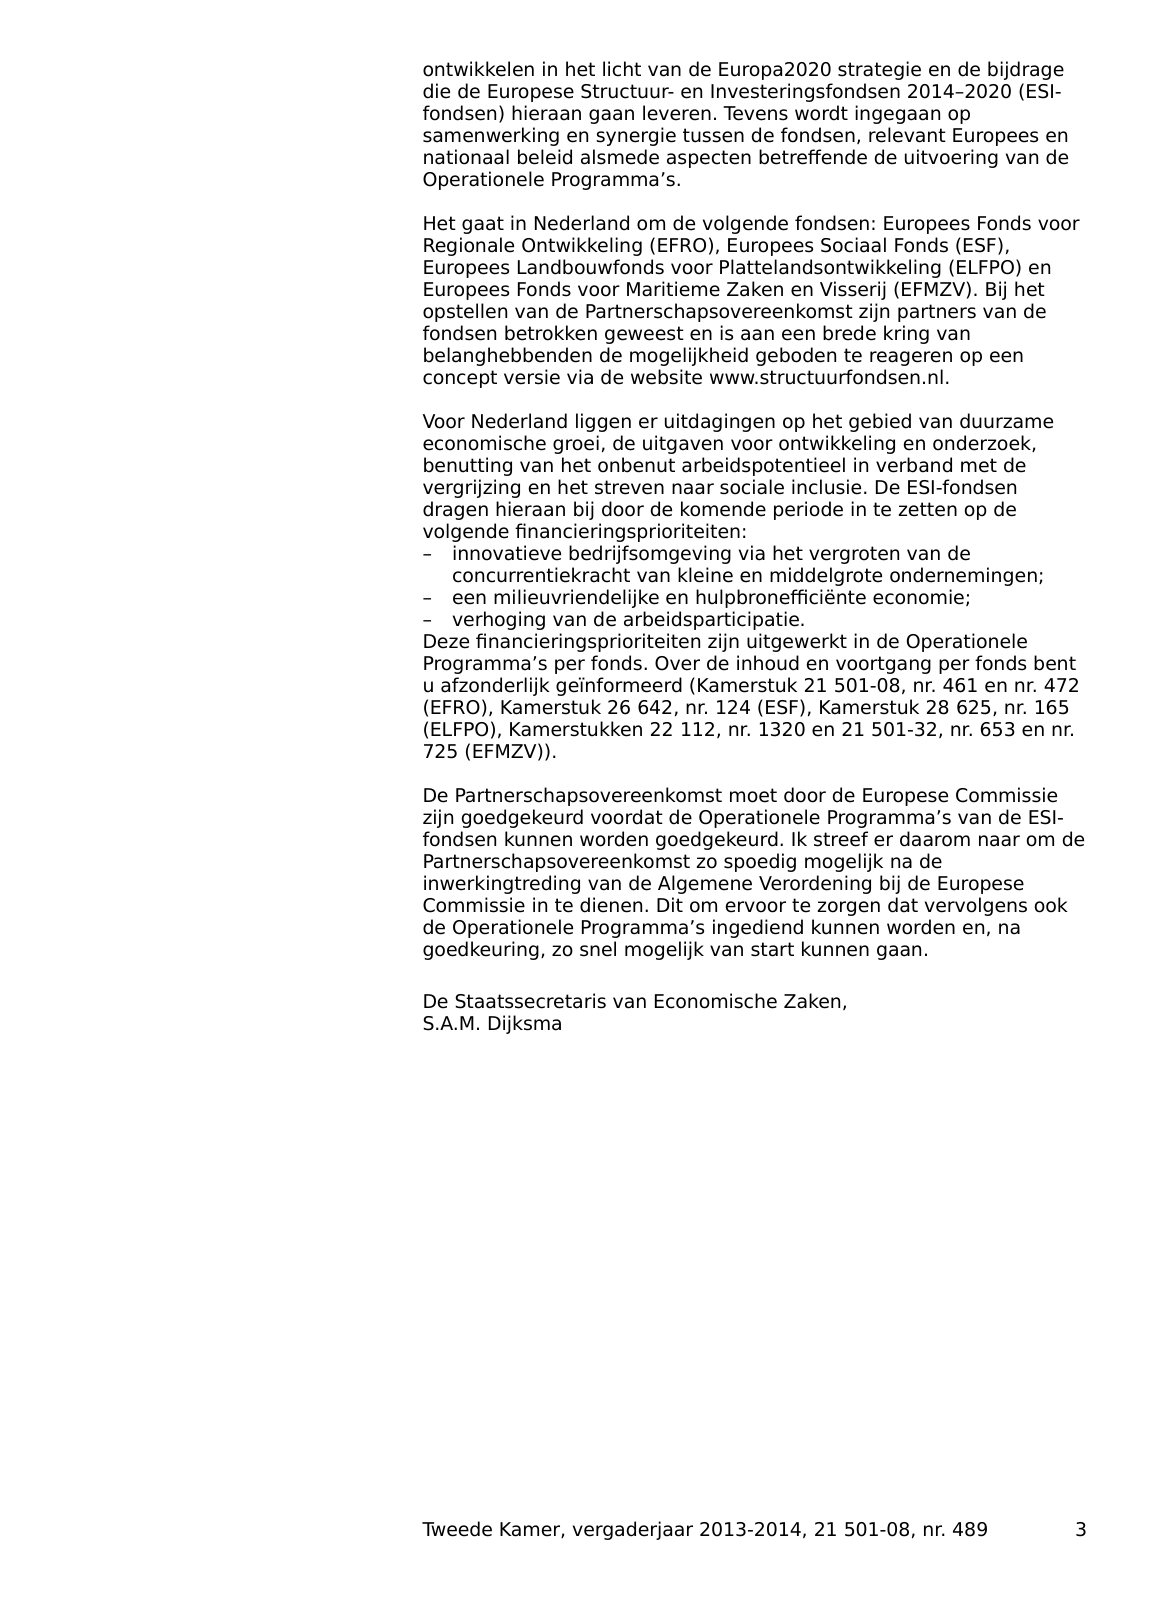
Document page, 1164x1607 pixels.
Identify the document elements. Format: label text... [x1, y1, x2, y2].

text ontwikkelen in het licht van de Europa2020 strategie en de bijdrage die de Europese Structuur- en Investeringsfondsen 2014–2020 (ESI-fondsen) hieraan gaan leveren. Tevens wordt ingegaan op samenwerking en synergie tussen de fondsen, relevant Europees en nationaal beleid alsmede aspecten betreffende de uitvoering van de Operationele Programma’s. [422, 59, 1087, 191]
text De Staatssecretaris van Economische Zaken, S.A.M. Dijksma [422, 991, 1087, 1035]
text – verhoging van de arbeidsparticipatie. [422, 609, 1087, 631]
text Het gaat in Nederland om de volgende fondsen: Europees Fonds voor Regionale Ontwikkeling (EFRO), Europees Sociaal Fonds (ESF), Europees Landbouwfonds voor Plattelandsontwikkeling (ELFPO) en Europees Fonds voor Maritieme Zaken en Visserij (EFMZV). Bij het opstellen van de Partnerschapsovereenkomst zijn partners van de fondsen betrokken geweest en is aan een brede kring van belanghebbenden de mogelijkheid geboden te reageren op een concept versie via de website www.structuurfondsen.nl. [422, 213, 1087, 389]
text Deze financieringsprioriteiten zijn uitgewerkt in de Operationele Programma’s per fonds. Over de inhoud en voortgang per fonds bent u afzonderlijk geïnformeerd (Kamerstuk 21 501-08, nr. 461 en nr. 472 (EFRO), Kamerstuk 26 642, nr. 124 (ESF), Kamerstuk 28 625, nr. 165 (ELFPO), Kamerstukken 22 112, nr. 1320 en 21 501-32, nr. 653 en nr. 725 (EFMZV)). [422, 631, 1087, 763]
text De Partnerschapsovereenkomst moet door de Europese Commissie zijn goedgekeurd voordat de Operationele Programma’s van de ESI-fondsen kunnen worden goedgekeurd. Ik streef er daarom naar om de Partnerschapsovereenkomst zo spoedig mogelijk na de inwerkingtreding van de Algemene Verordening bij de Europese Commissie in te dienen. Dit om ervoor te zorgen dat vervolgens ook de Operationele Programma’s ingediend kunnen worden en, na goedkeuring, zo snel mogelijk van start kunnen gaan. [422, 785, 1087, 961]
text – innovatieve bedrijfsomgeving via het vergroten van de concurrentiekracht van kleine en middelgrote ondernemingen; [422, 543, 1087, 587]
text – een milieuvriendelijke en hulpbronefficiënte economie; [422, 587, 1087, 609]
text Voor Nederland liggen er uitdagingen op het gebied van duurzame economische groei, de uitgaven voor ontwikkeling en onderzoek, benutting van het onbenut arbeidspotentieel in verband met de vergrijzing en het streven naar sociale inclusie. De ESI-fondsen dragen hieraan bij door de komende periode in te zetten op de volgende financieringsprioriteiten: [422, 411, 1087, 543]
